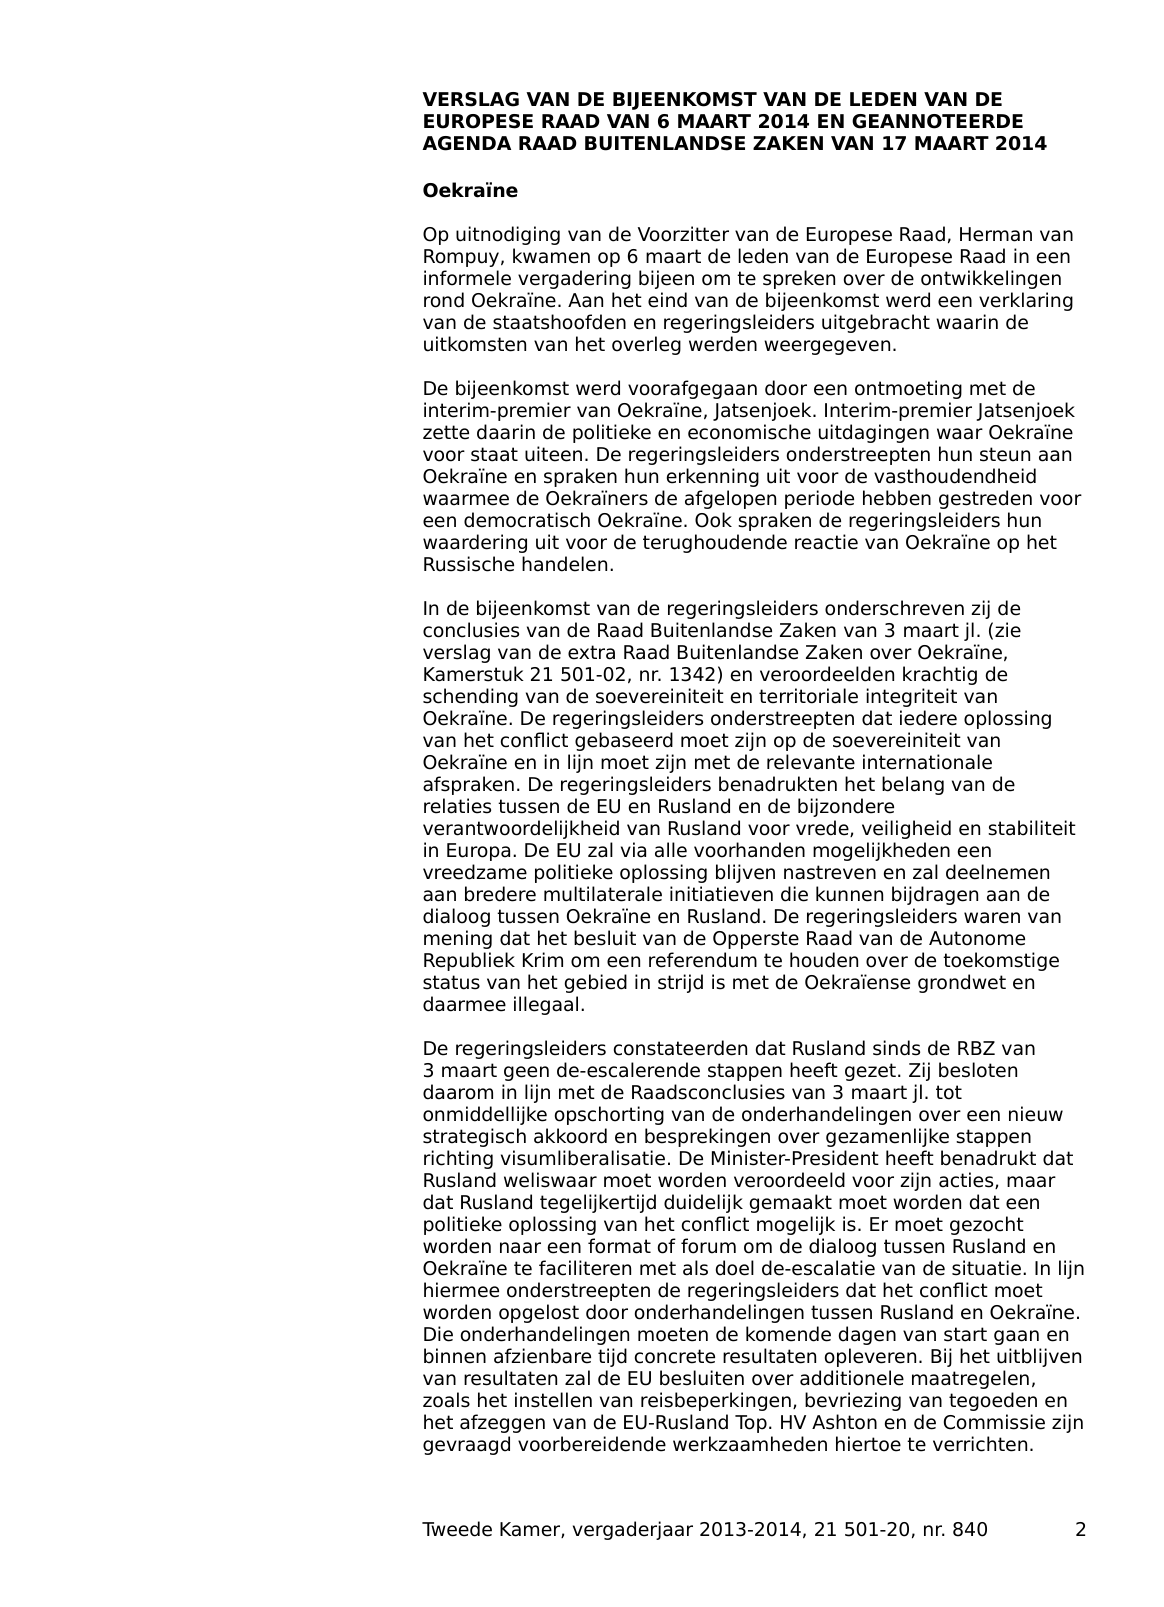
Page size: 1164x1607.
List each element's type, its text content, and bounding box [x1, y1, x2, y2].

subtitle VERSLAG VAN DE BIJEENKOMST VAN DE LEDEN VAN DE EUROPESE RAAD VAN 6 MAART 2014 EN GEANNOTEERDE AGENDA RAAD BUITENLANDSE ZAKEN VAN 17 MAART 2014 [422, 89, 1087, 155]
text De regeringsleiders constateerden dat Rusland sinds de RBZ van 3 maart geen de-escalerende stappen heeft gezet. Zij besloten daarom in lijn met de Raadsconclusies van 3 maart jl. tot onmiddellijke opschorting van de onderhandelingen over een nieuw strategisch akkoord en besprekingen over gezamenlijke stappen richting visumliberalisatie. De Minister-President heeft benadrukt dat Rusland weliswaar moet worden veroordeeld voor zijn acties, maar dat Rusland tegelijkertijd duidelijk gemaakt moet worden dat een politieke oplossing van het conflict mogelijk is. Er moet gezocht worden naar een format of forum om de dialoog tussen Rusland en Oekraïne te faciliteren met als doel de-escalatie van de situatie. In lijn hiermee onderstreepten de regeringsleiders dat het conflict moet worden opgelost door onderhandelingen tussen Rusland en Oekraïne. Die onderhandelingen moeten de komende dagen van start gaan en binnen afzienbare tijd concrete resultaten opleveren. Bij het uitblijven van resultaten zal de EU besluiten over additionele maatregelen, zoals het instellen van reisbeperkingen, bevriezing van tegoeden en het afzeggen van de EU-Rusland Top. HV Ashton en de Commissie zijn gevraagd voorbereidende werkzaamheden hiertoe te verrichten. [422, 1038, 1087, 1456]
text Op uitnodiging van de Voorzitter van de Europese Raad, Herman van Rompuy, kwamen op 6 maart de leden van de Europese Raad in een informele vergadering bijeen om te spreken over de ontwikkelingen rond Oekraïne. Aan het eind van de bijeenkomst werd een verklaring van de staatshoofden en regeringsleiders uitgebracht waarin de uitkomsten van het overleg werden weergegeven. [422, 224, 1087, 356]
text De bijeenkomst werd voorafgegaan door een ontmoeting met de interim-premier van Oekraïne, Jatsenjoek. Interim-premier Jatsenjoek zette daarin de politieke en economische uitdagingen waar Oekraïne voor staat uiteen. De regeringsleiders onderstreepten hun steun aan Oekraïne en spraken hun erkenning uit voor de vasthoudendheid waarmee de Oekraïners de afgelopen periode hebben gestreden voor een democratisch Oekraïne. Ook spraken de regeringsleiders hun waardering uit voor de terughoudende reactie van Oekraïne op het Russische handelen. [422, 378, 1087, 576]
subtitle Oekraïne [422, 180, 1087, 202]
text In de bijeenkomst van de regeringsleiders onderschreven zij de conclusies van de Raad Buitenlandse Zaken van 3 maart jl. (zie verslag van de extra Raad Buitenlandse Zaken over Oekraïne, Kamerstuk 21 501-02, nr. 1342) en veroordeelden krachtig de schending van de soevereiniteit en territoriale integriteit van Oekraïne. De regeringsleiders onderstreepten dat iedere oplossing van het conflict gebaseerd moet zijn op de soevereiniteit van Oekraïne en in lijn moet zijn met de relevante internationale afspraken. De regeringsleiders benadrukten het belang van de relaties tussen de EU en Rusland en de bijzondere verantwoordelijkheid van Rusland voor vrede, veiligheid en stabiliteit in Europa. De EU zal via alle voorhanden mogelijkheden een vreedzame politieke oplossing blijven nastreven en zal deelnemen aan bredere multilaterale initiatieven die kunnen bijdragen aan de dialoog tussen Oekraïne en Rusland. De regeringsleiders waren van mening dat het besluit van de Opperste Raad van de Autonome Republiek Krim om een referendum te houden over de toekomstige status van het gebied in strijd is met de Oekraïense grondwet en daarmee illegaal. [422, 598, 1087, 1016]
